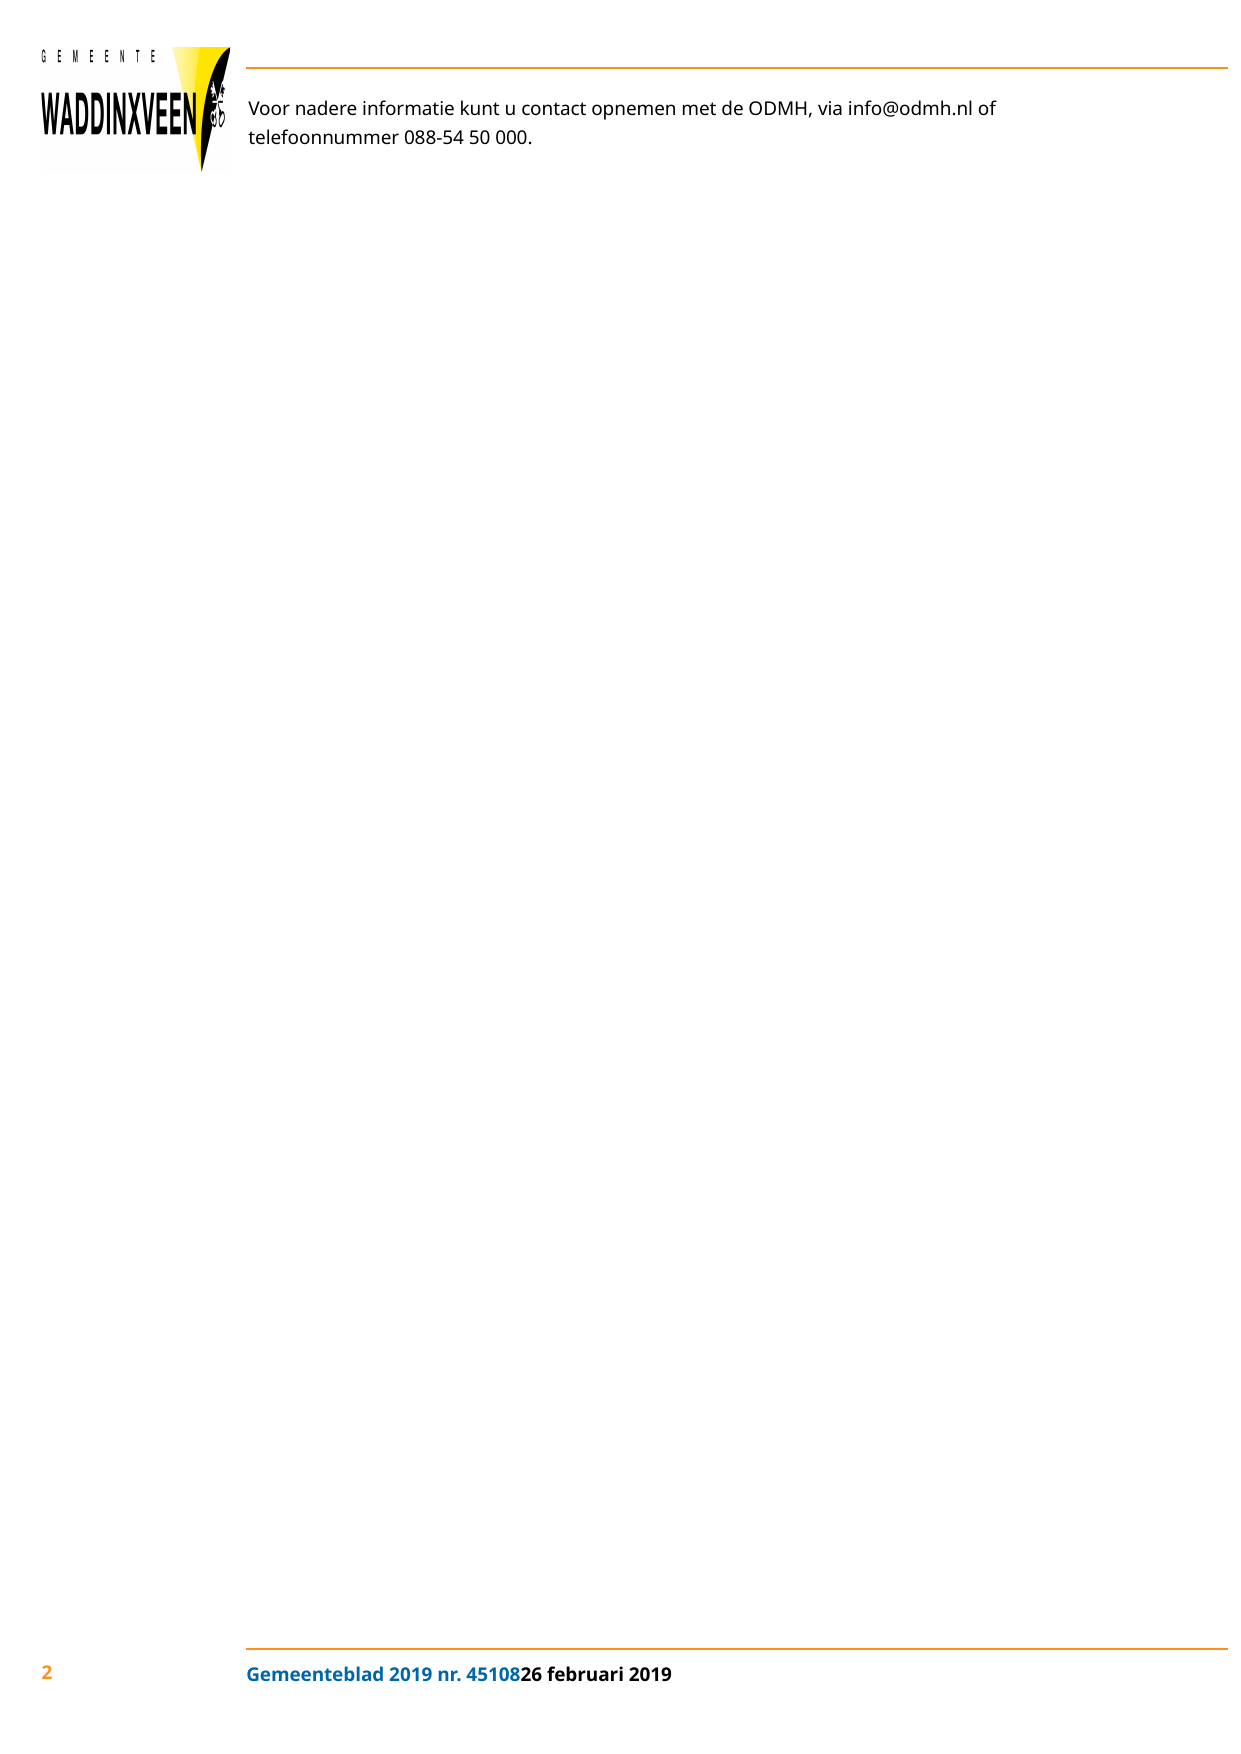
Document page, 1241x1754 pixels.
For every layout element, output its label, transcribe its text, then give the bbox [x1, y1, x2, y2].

picture [41, 47, 231, 172]
text Voor nadere informatie kunt u contact opnemen met de ODMH, via info@odmh.nl of telefoonnummer 088-54 50 000. [248, 95, 1152, 150]
